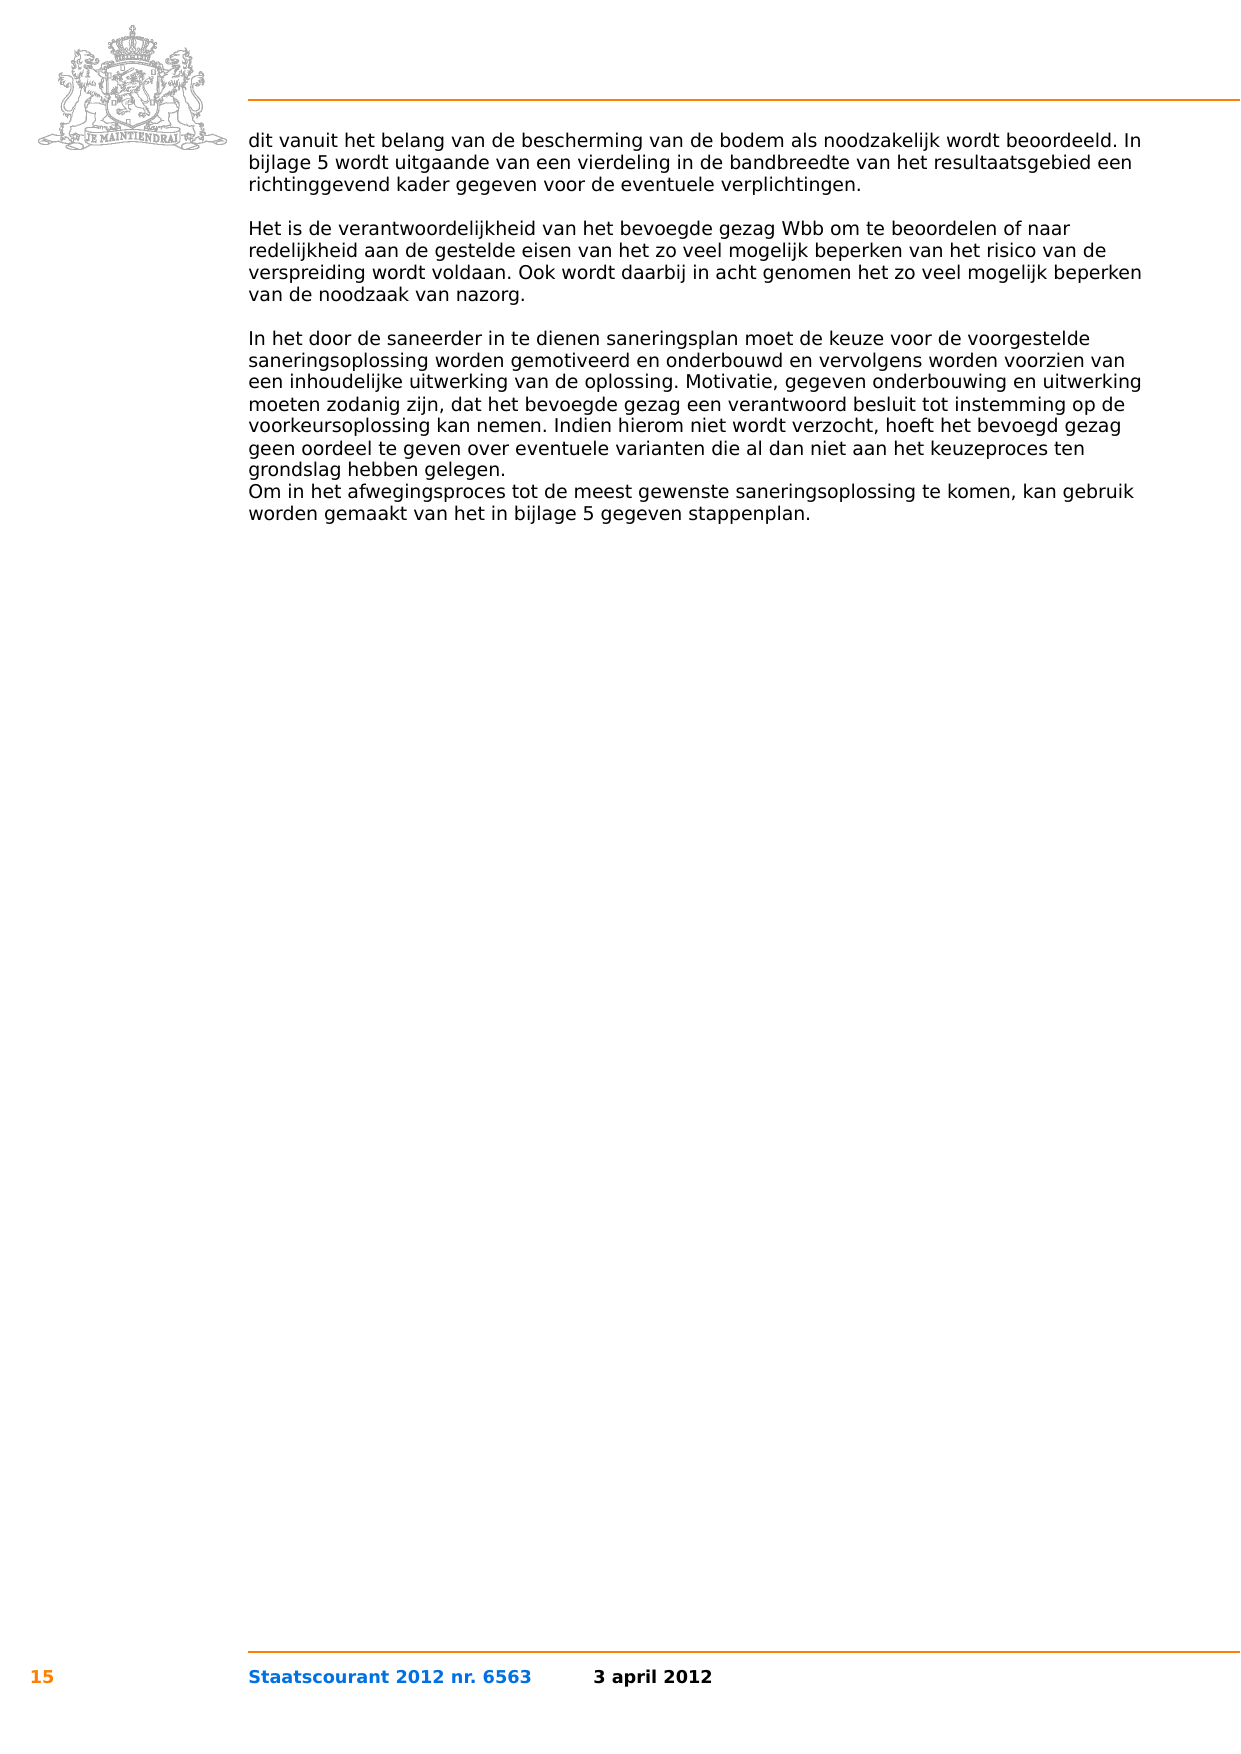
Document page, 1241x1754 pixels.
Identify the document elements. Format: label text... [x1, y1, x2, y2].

picture [38, 25, 227, 150]
text In het door de saneerder in te dienen saneringsplan moet de keuze voor de voorgestelde saneringsoplossing worden gemotiveerd en onderbouwd en vervolgens worden voorzien van een inhoudelijke uitwerking van de oplossing. Motivatie, gegeven onderbouwing en uitwerking moeten zodanig zijn, dat het bevoegde gezag een verantwoord besluit tot instemming op de voorkeursoplossing kan nemen. Indien hierom niet wordt verzocht, hoeft het bevoegd gezag geen oordeel te geven over eventuele varianten die al dan niet aan het keuzeproces ten grondslag hebben gelegen. [248, 327, 1163, 481]
text Het is de verantwoordelijkheid van het bevoegde gezag Wbb om te beoordelen of naar redelijkheid aan de gestelde eisen van het zo veel mogelijk beperken van het risico van de verspreiding wordt voldaan. Ook wordt daarbij in acht genomen het zo veel mogelijk beperken van de noodzaak van nazorg. [248, 218, 1163, 306]
text Om in het afwegingsproces tot de meest gewenste saneringsoplossing te komen, kan gebruik worden gemaakt van het in bijlage 5 gegeven stappenplan. [248, 481, 1163, 525]
text dit vanuit het belang van de bescherming van de bodem als noodzakelijk wordt beoordeeld. In bijlage 5 wordt uitgaande van een vierdeling in de bandbreedte van het resultaatsgebied een richtinggevend kader gegeven voor de eventuele verplichtingen. [248, 130, 1163, 196]
